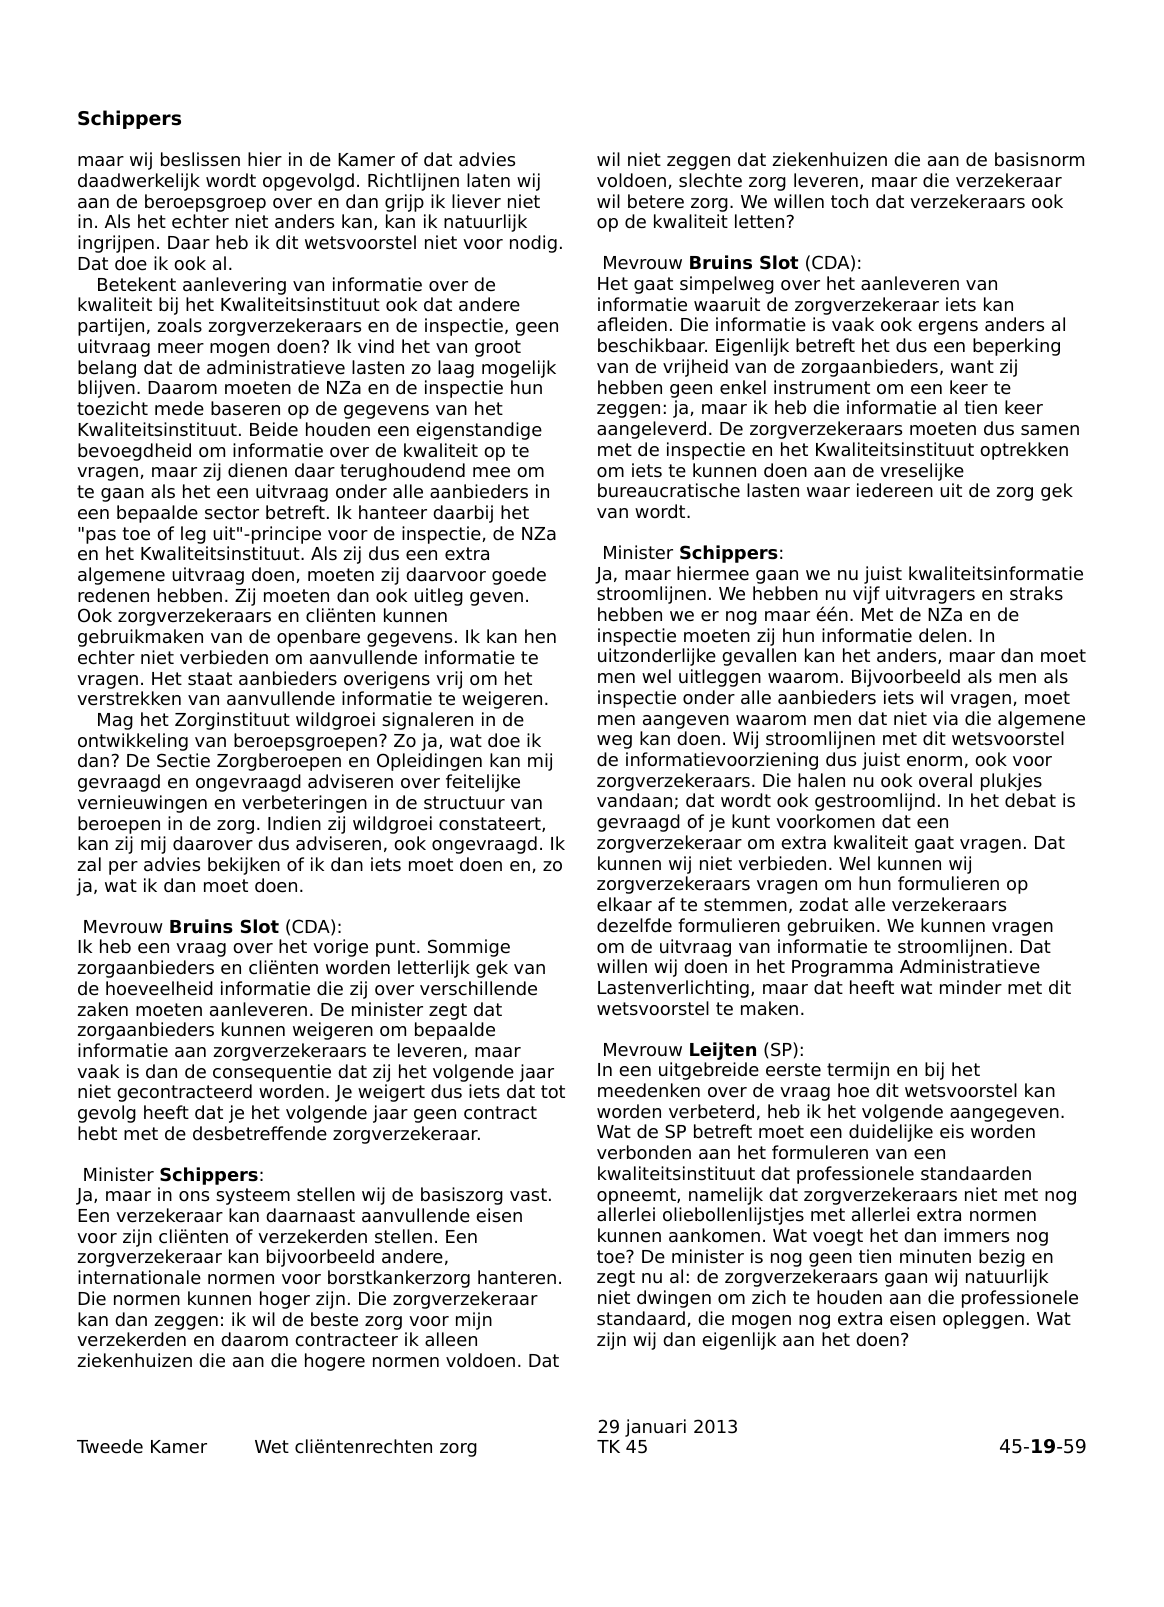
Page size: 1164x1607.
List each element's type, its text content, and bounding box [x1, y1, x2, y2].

text Ja, maar hiermee gaan we nu juist kwaliteitsinformatie stroomlijnen. We hebben nu vijf uitvragers en straks hebben we er nog maar één. Met de NZa en de inspectie moeten zij hun informatie delen. In uitzonderlijke gevallen kan het anders, maar dan moet men wel uitleggen waarom. Bijvoorbeeld als men als inspectie onder alle aanbieders iets wil vragen, moet men aangeven waarom men dat niet via die algemene weg kan doen. Wij stroomlijnen met dit wetsvoorstel de informatievoorziening dus juist enorm, ook voor zorgverzekeraars. Die halen nu ook overal plukjes vandaan; dat wordt ook gestroomlijnd. In het debat is gevraagd of je kunt voorkomen dat een zorgverzekeraar om extra kwaliteit gaat vragen. Dat kunnen wij niet verbieden. Wel kunnen wij zorgverzekeraars vragen om hun formulieren op elkaar af te stemmen, zodat alle verzekeraars dezelfde formulieren gebruiken. We kunnen vragen om de uitvraag van informatie te stroomlijnen. Dat willen wij doen in het Programma Administratieve Lastenverlichting, maar dat heeft wat minder met dit wetsvoorstel te maken. [596, 563, 1087, 1019]
text Mevrouw Leijten (SP): [596, 1039, 1087, 1060]
text Minister Schippers: [77, 1164, 567, 1185]
text Ja, maar in ons systeem stellen wij de basiszorg vast. Een verzekeraar kan daarnaast aanvullende eisen voor zijn cliënten of verzekerden stellen. Een zorgverzekeraar kan bijvoorbeeld andere, internationale normen voor borstkankerzorg hanteren. Die normen kunnen hoger zijn. Die zorgverzekeraar kan dan zeggen: ik wil de beste zorg voor mijn verzekerden en daarom contracteer ik alleen ziekenhuizen die aan die hogere normen voldoen. Dat [77, 1185, 567, 1372]
text maar wij beslissen hier in de Kamer of dat advies daadwerkelijk wordt opgevolgd. Richtlijnen laten wij aan de beroepsgroep over en dan grijp ik liever niet in. Als het echter niet anders kan, kan ik natuurlijk ingrijpen. Daar heb ik dit wetsvoorstel niet voor nodig. Dat doe ik ook al. [77, 150, 567, 274]
text Minister Schippers: [596, 543, 1087, 563]
text Mevrouw Bruins Slot (CDA): [596, 253, 1087, 274]
text wil niet zeggen dat ziekenhuizen die aan de basisnorm voldoen, slechte zorg leveren, maar die verzekeraar wil betere zorg. We willen toch dat verzekeraars ook op de kwaliteit letten? [596, 150, 1087, 233]
text Betekent aanlevering van informatie over de kwaliteit bij het Kwaliteitsinstituut ook dat andere partijen, zoals zorgverzekeraars en de inspectie, geen uitvraag meer mogen doen? Ik vind het van groot belang dat de administratieve lasten zo laag mogelijk blijven. Daarom moeten de NZa en de inspectie hun toezicht mede baseren op de gegevens van het Kwaliteitsinstituut. Beide houden een eigenstandige bevoegdheid om informatie over de kwaliteit op te vragen, maar zij dienen daar terughoudend mee om te gaan als het een uitvraag onder alle aanbieders in een bepaalde sector betreft. Ik hanteer daarbij het "pas toe of leg uit"-principe voor de inspectie, de NZa en het Kwaliteitsinstituut. Als zij dus een extra algemene uitvraag doen, moeten zij daarvoor goede redenen hebben. Zij moeten dan ook uitleg geven. Ook zorgverzekeraars en cliënten kunnen gebruikmaken van de openbare gegevens. Ik kan hen echter niet verbieden om aanvullende informatie te vragen. Het staat aanbieders overigens vrij om het verstrekken van aanvullende informatie te weigeren. [77, 274, 567, 710]
text Mevrouw Bruins Slot (CDA): [77, 916, 567, 937]
text Mag het Zorginstituut wildgroei signaleren in de ontwikkeling van beroepsgroepen? Zo ja, wat doe ik dan? De Sectie Zorgberoepen en Opleidingen kan mij gevraagd en ongevraagd adviseren over feitelijke vernieuwingen en verbeteringen in de structuur van beroepen in de zorg. Indien zij wildgroei constateert, kan zij mij daarover dus adviseren, ook ongevraagd. Ik zal per advies bekijken of ik dan iets moet doen en, zo ja, wat ik dan moet doen. [77, 710, 567, 896]
text Het gaat simpelweg over het aanleveren van informatie waaruit de zorgverzekeraar iets kan afleiden. Die informatie is vaak ook ergens anders al beschikbaar. Eigenlijk betreft het dus een beperking van de vrijheid van de zorgaanbieders, want zij hebben geen enkel instrument om een keer te zeggen: ja, maar ik heb die informatie al tien keer aangeleverd. De zorgverzekeraars moeten dus samen met de inspectie en het Kwaliteitsinstituut optrekken om iets te kunnen doen aan de vreselijke bureaucratische lasten waar iedereen uit de zorg gek van wordt. [596, 274, 1087, 523]
text Ik heb een vraag over het vorige punt. Sommige zorgaanbieders en cliënten worden letterlijk gek van de hoeveelheid informatie die zij over verschillende zaken moeten aanleveren. De minister zegt dat zorgaanbieders kunnen weigeren om bepaalde informatie aan zorgverzekeraars te leveren, maar vaak is dan de consequentie dat zij het volgende jaar niet gecontracteerd worden. Je weigert dus iets dat tot gevolg heeft dat je het volgende jaar geen contract hebt met de desbetreffende zorgverzekeraar. [77, 937, 567, 1144]
text In een uitgebreide eerste termijn en bij het meedenken over de vraag hoe dit wetsvoorstel kan worden verbeterd, heb ik het volgende aangegeven. Wat de SP betreft moet een duidelijke eis worden verbonden aan het formuleren van een kwaliteitsinstituut dat professionele standaarden opneemt, namelijk dat zorgverzekeraars niet met nog allerlei oliebollenlijstjes met allerlei extra normen kunnen aankomen. Wat voegt het dan immers nog toe? De minister is nog geen tien minuten bezig en zegt nu al: de zorgverzekeraars gaan wij natuurlijk niet dwingen om zich te houden aan die professionele standaard, die mogen nog extra eisen opleggen. Wat zijn wij dan eigenlijk aan het doen? [596, 1060, 1087, 1350]
